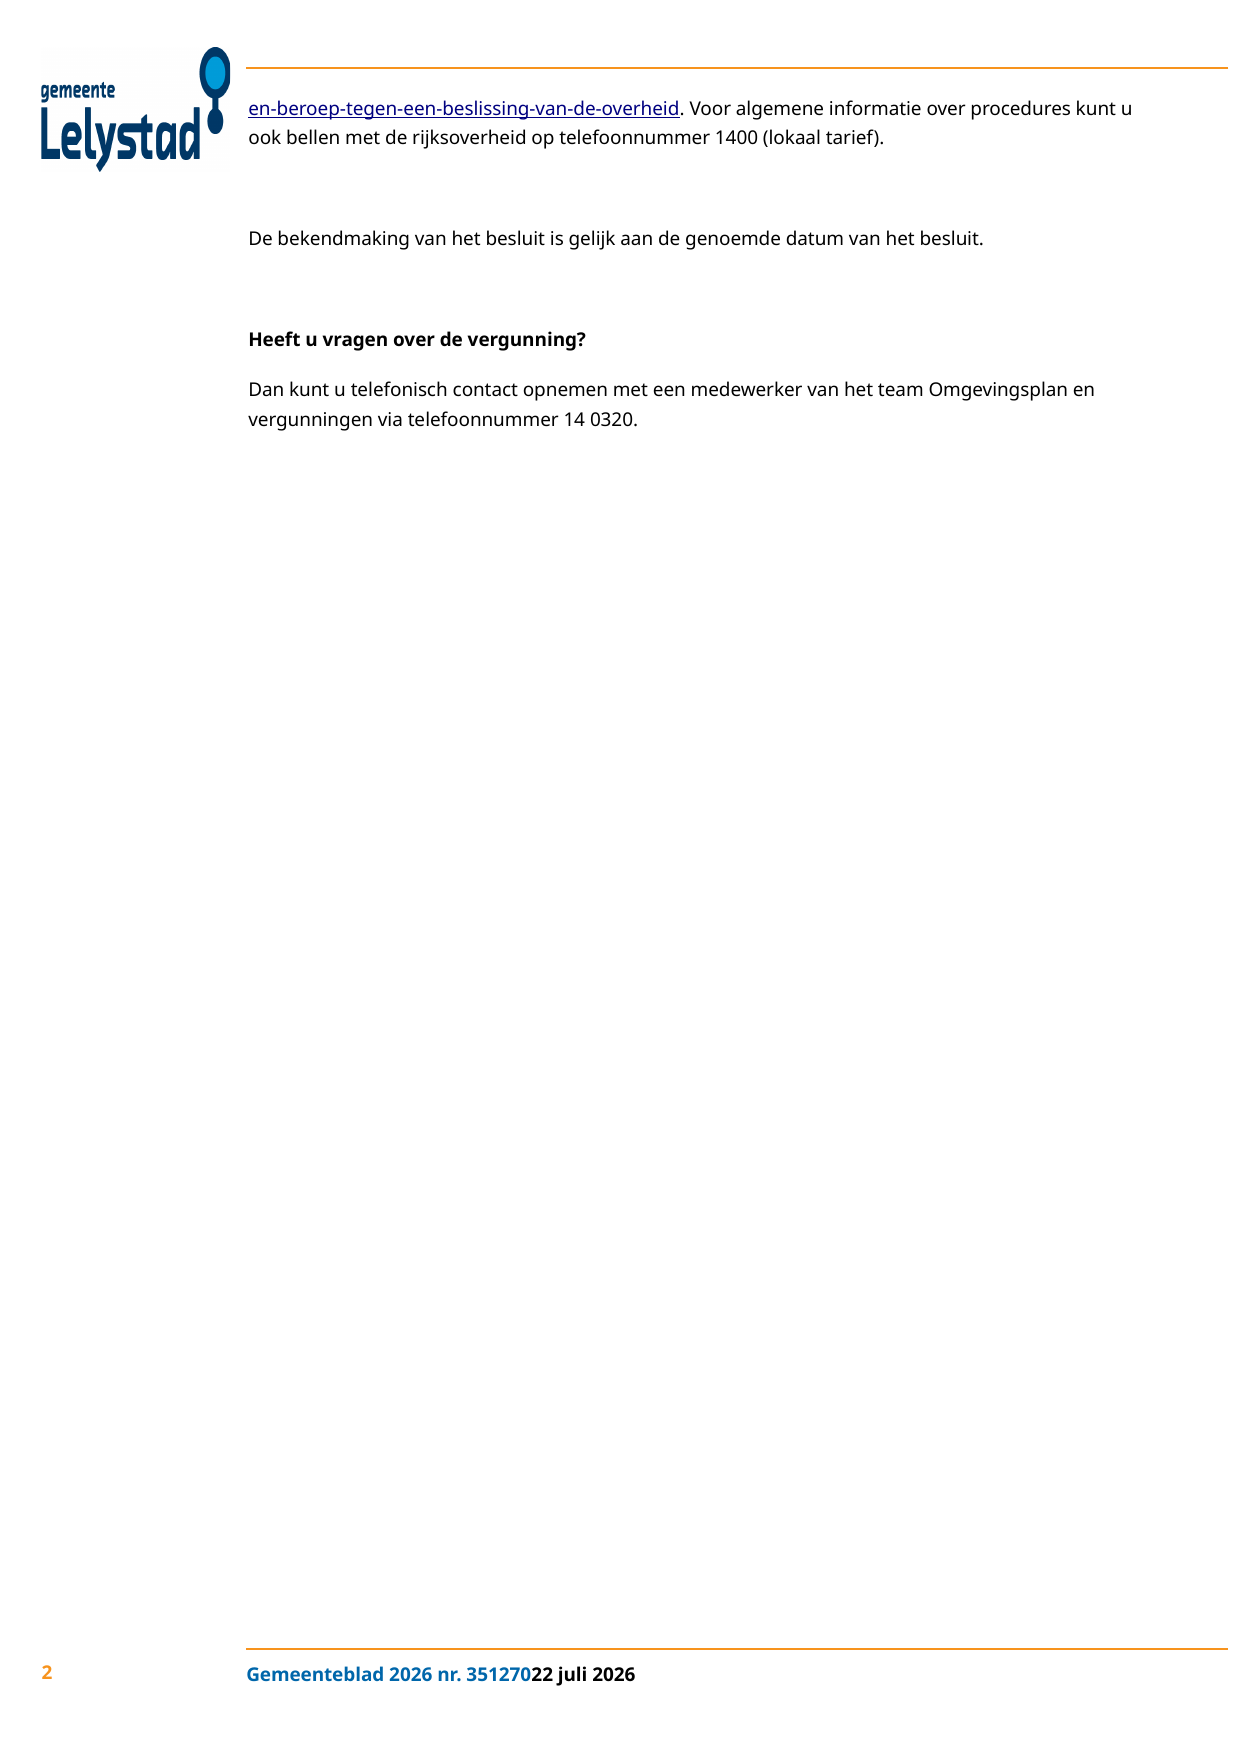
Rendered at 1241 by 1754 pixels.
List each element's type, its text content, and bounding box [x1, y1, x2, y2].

text en-beroep-tegen-een-beslissing-van-de-overheid. Voor algemene informatie over procedures kunt u ook bellen met de rijksoverheid op telefoonnummer 1400 (lokaal tarief). [248, 95, 1152, 150]
picture [41, 47, 231, 172]
text De bekendmaking van het besluit is gelijk aan de genoemde datum van het besluit. [248, 225, 1152, 251]
text Heeft u vragen over de vergunning? [248, 326, 1152, 352]
text Dan kunt u telefonisch contact opnemen met een medewerker van het team Omgevingsplan en vergunningen via telefoonnummer 14 0320. [248, 376, 1152, 432]
